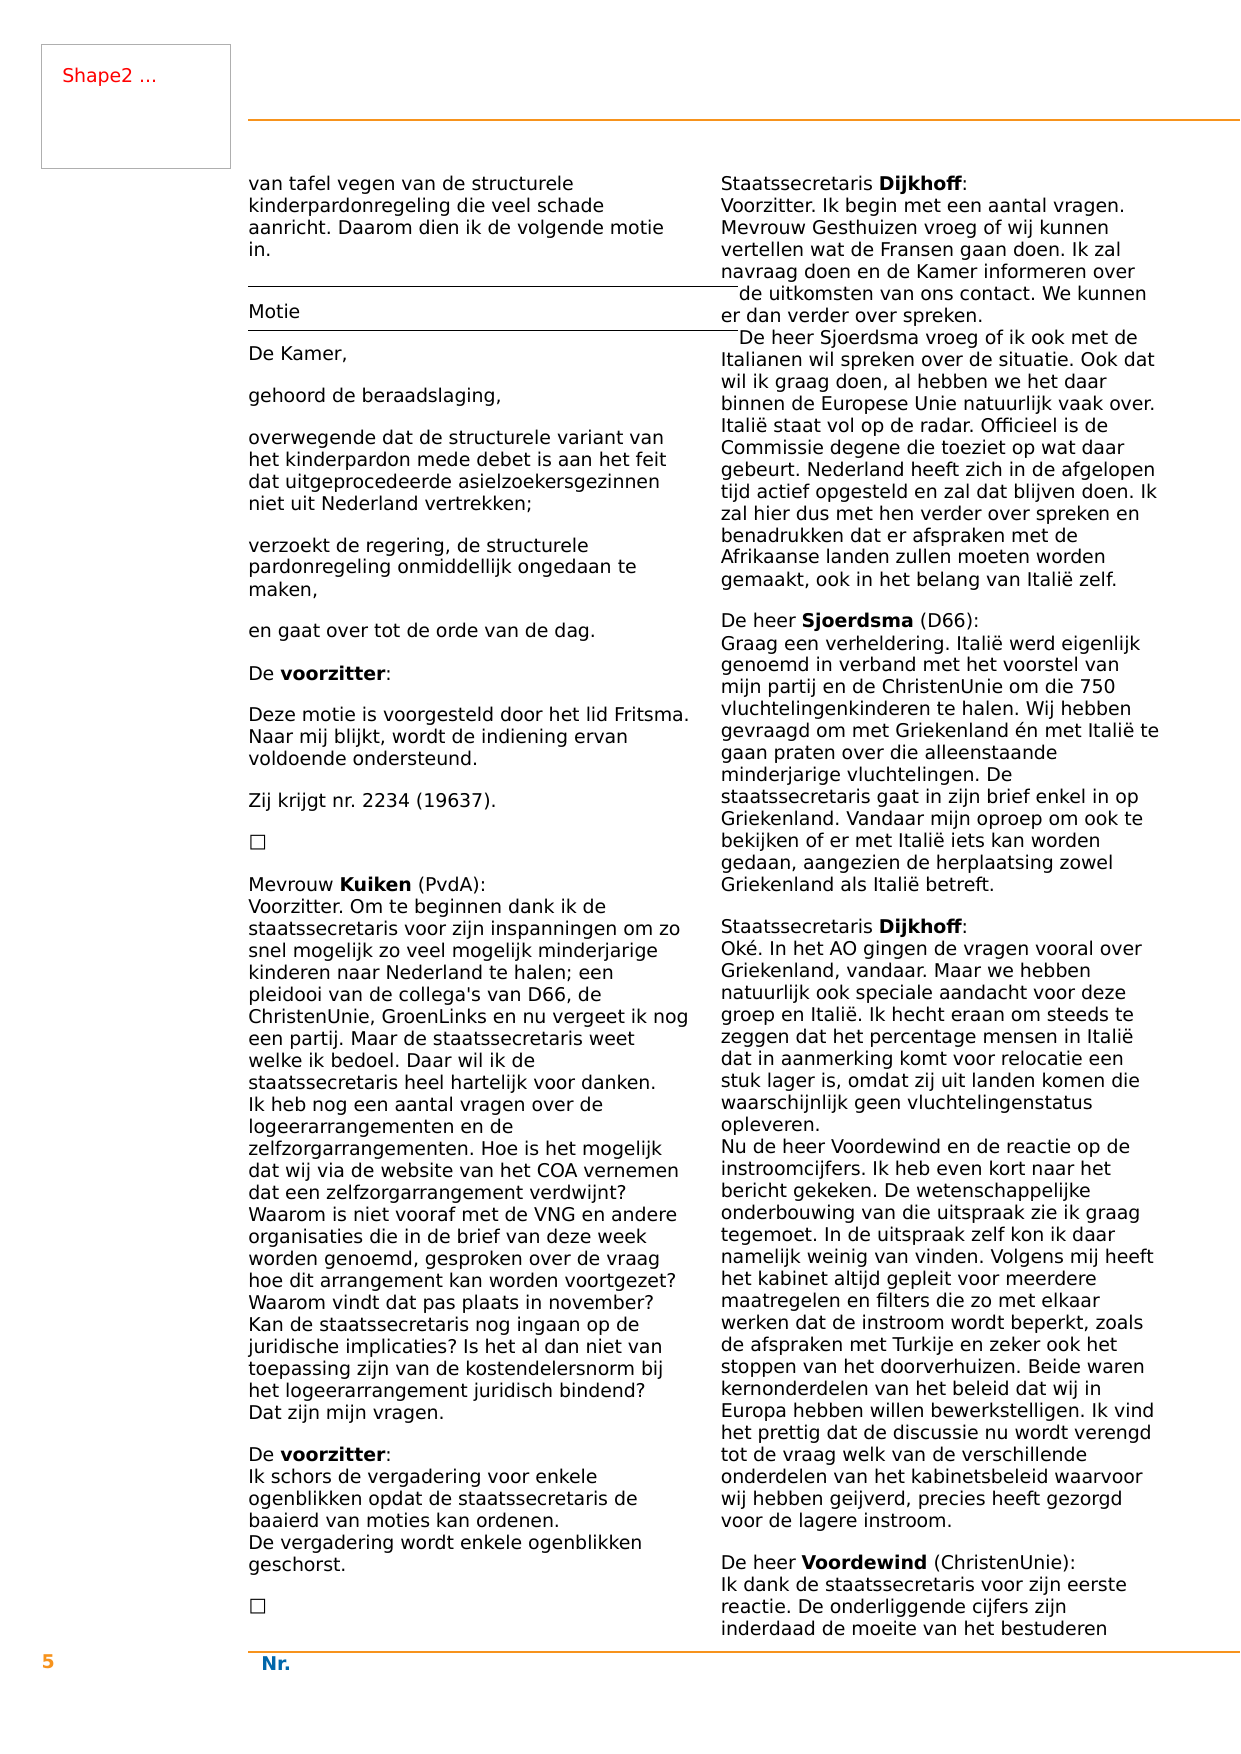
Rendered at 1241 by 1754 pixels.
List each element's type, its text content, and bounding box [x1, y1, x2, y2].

text De Kamer, [248, 343, 691, 364]
text De voorzitter: [248, 662, 691, 684]
text De heer Sjoerdsma (D66): [721, 610, 1163, 632]
text Voorzitter. Ik begin met een aantal vragen. Mevrouw Gesthuizen vroeg of wij kunnen vertellen wat de Fransen gaan doen. Ik zal navraag doen en de Kamer informeren over de uitkomsten van ons contact. We kunnen er dan verder over spreken. [721, 195, 1163, 327]
text De vergadering wordt enkele ogenblikken geschorst. [248, 1532, 691, 1576]
text Deze motie is voorgesteld door het lid Fritsma. Naar mij blijkt, wordt de indiening ervan voldoende ondersteund. [248, 704, 691, 770]
text Staatssecretaris Dijkhoff: [721, 173, 1163, 195]
text Kan de staatssecretaris nog ingaan op de juridische implicaties? Is het al dan niet van toepassing zijn van de kostendelersnorm bij het logeerarrangement juridisch bindend? [248, 1314, 691, 1402]
text van tafel vegen van de structurele kinderpardonregeling die veel schade aanricht. Daarom dien ik de volgende motie in. [248, 173, 691, 261]
text Zij krijgt nr. 2234 (19637). [248, 790, 691, 812]
text Graag een verheldering. Italië werd eigenlijk genoemd in verband met het voorstel van mijn partij en de ChristenUnie om die 750 vluchtelingenkinderen te halen. Wij hebben gevraagd om met Griekenland én met Italië te gaan praten over die alleenstaande minderjarige vluchtelingen. De staatssecretaris gaat in zijn brief enkel in op Griekenland. Vandaar mijn oproep om ook te bekijken of er met Italië iets kan worden gedaan, aangezien de herplaatsing zowel Griekenland als Italië betreft. [721, 632, 1163, 896]
text Voorzitter. Om te beginnen dank ik de staatssecretaris voor zijn inspanningen om zo snel mogelijk zo veel mogelijk minderjarige kinderen naar Nederland te halen; een pleidooi van de collega's van D66, de ChristenUnie, GroenLinks en nu vergeet ik nog een partij. Maar de staatssecretaris weet welke ik bedoel. Daar wil ik de staatssecretaris heel hartelijk voor danken. [248, 896, 691, 1094]
text ⬜ [248, 832, 691, 854]
text De heer Sjoerdsma vroeg of ik ook met de Italianen wil spreken over de situatie. Ook dat wil ik graag doen, al hebben we het daar binnen de Europese Unie natuurlijk vaak over. Italië staat vol op de radar. Officieel is de Commissie degene die toeziet op wat daar gebeurt. Nederland heeft zich in de afgelopen tijd actief opgesteld en zal dat blijven doen. Ik zal hier dus met hen verder over spreken en benadrukken dat er afspraken met de Afrikaanse landen zullen moeten worden gemaakt, ook in het belang van Italië zelf. [721, 327, 1163, 590]
text overwegende dat de structurele variant van het kinderpardon mede debet is aan het feit dat uitgeprocedeerde asielzoekersgezinnen niet uit Nederland vertrekken; [248, 427, 691, 514]
text Ik heb nog een aantal vragen over de logeerarrangementen en de zelfzorgarrangementen. Hoe is het mogelijk dat wij via de website van het COA vernemen dat een zelfzorgarrangement verdwijnt? Waarom is niet vooraf met de VNG en andere organisaties die in de brief van deze week worden genoemd, gesproken over de vraag hoe dit arrangement kan worden voortgezet? Waarom vindt dat pas plaats in november? [248, 1094, 691, 1314]
text De voorzitter: [248, 1444, 691, 1466]
text Mevrouw Kuiken (PvdA): [248, 874, 691, 896]
text Motie [248, 301, 691, 323]
text Staatssecretaris Dijkhoff: [721, 916, 1163, 938]
text Nu de heer Voordewind en de reactie op de instroomcijfers. Ik heb even kort naar het bericht gekeken. De wetenschappelijke onderbouwing van die uitspraak zie ik graag tegemoet. In de uitspraak zelf kon ik daar namelijk weinig van vinden. Volgens mij heeft het kabinet altijd gepleit voor meerdere maatregelen en filters die zo met elkaar werken dat de instroom wordt beperkt, zoals de afspraken met Turkije en zeker ook het stoppen van het doorverhuizen. Beide waren kernonderdelen van het beleid dat wij in Europa hebben willen bewerkstelligen. Ik vind het prettig dat de discussie nu wordt verengd tot de vraag welk van de verschillende onderdelen van het kabinetsbeleid waarvoor wij hebben geijverd, precies heeft gezorgd voor de lagere instroom. [721, 1136, 1163, 1532]
text ⬜ [248, 1596, 691, 1618]
text Ik dank de staatssecretaris voor zijn eerste reactie. De onderliggende cijfers zijn inderdaad de moeite van het bestuderen [721, 1573, 1163, 1639]
text De heer Voordewind (ChristenUnie): [721, 1552, 1163, 1573]
text Oké. In het AO gingen de vragen vooral over Griekenland, vandaar. Maar we hebben natuurlijk ook speciale aandacht voor deze groep en Italië. Ik hecht eraan om steeds te zeggen dat het percentage mensen in Italië dat in aanmerking komt voor relocatie een stuk lager is, omdat zij uit landen komen die waarschijnlijk geen vluchtelingenstatus opleveren. [721, 938, 1163, 1136]
text gehoord de beraadslaging, [248, 384, 691, 407]
text en gaat over tot de orde van de dag. [248, 620, 691, 642]
text Dat zijn mijn vragen. [248, 1402, 691, 1424]
text Ik schors de vergadering voor enkele ogenblikken opdat de staatssecretaris de baaierd van moties kan ordenen. [248, 1466, 691, 1532]
text verzoekt de regering, de structurele pardonregeling onmiddellijk ongedaan te maken, [248, 534, 691, 600]
